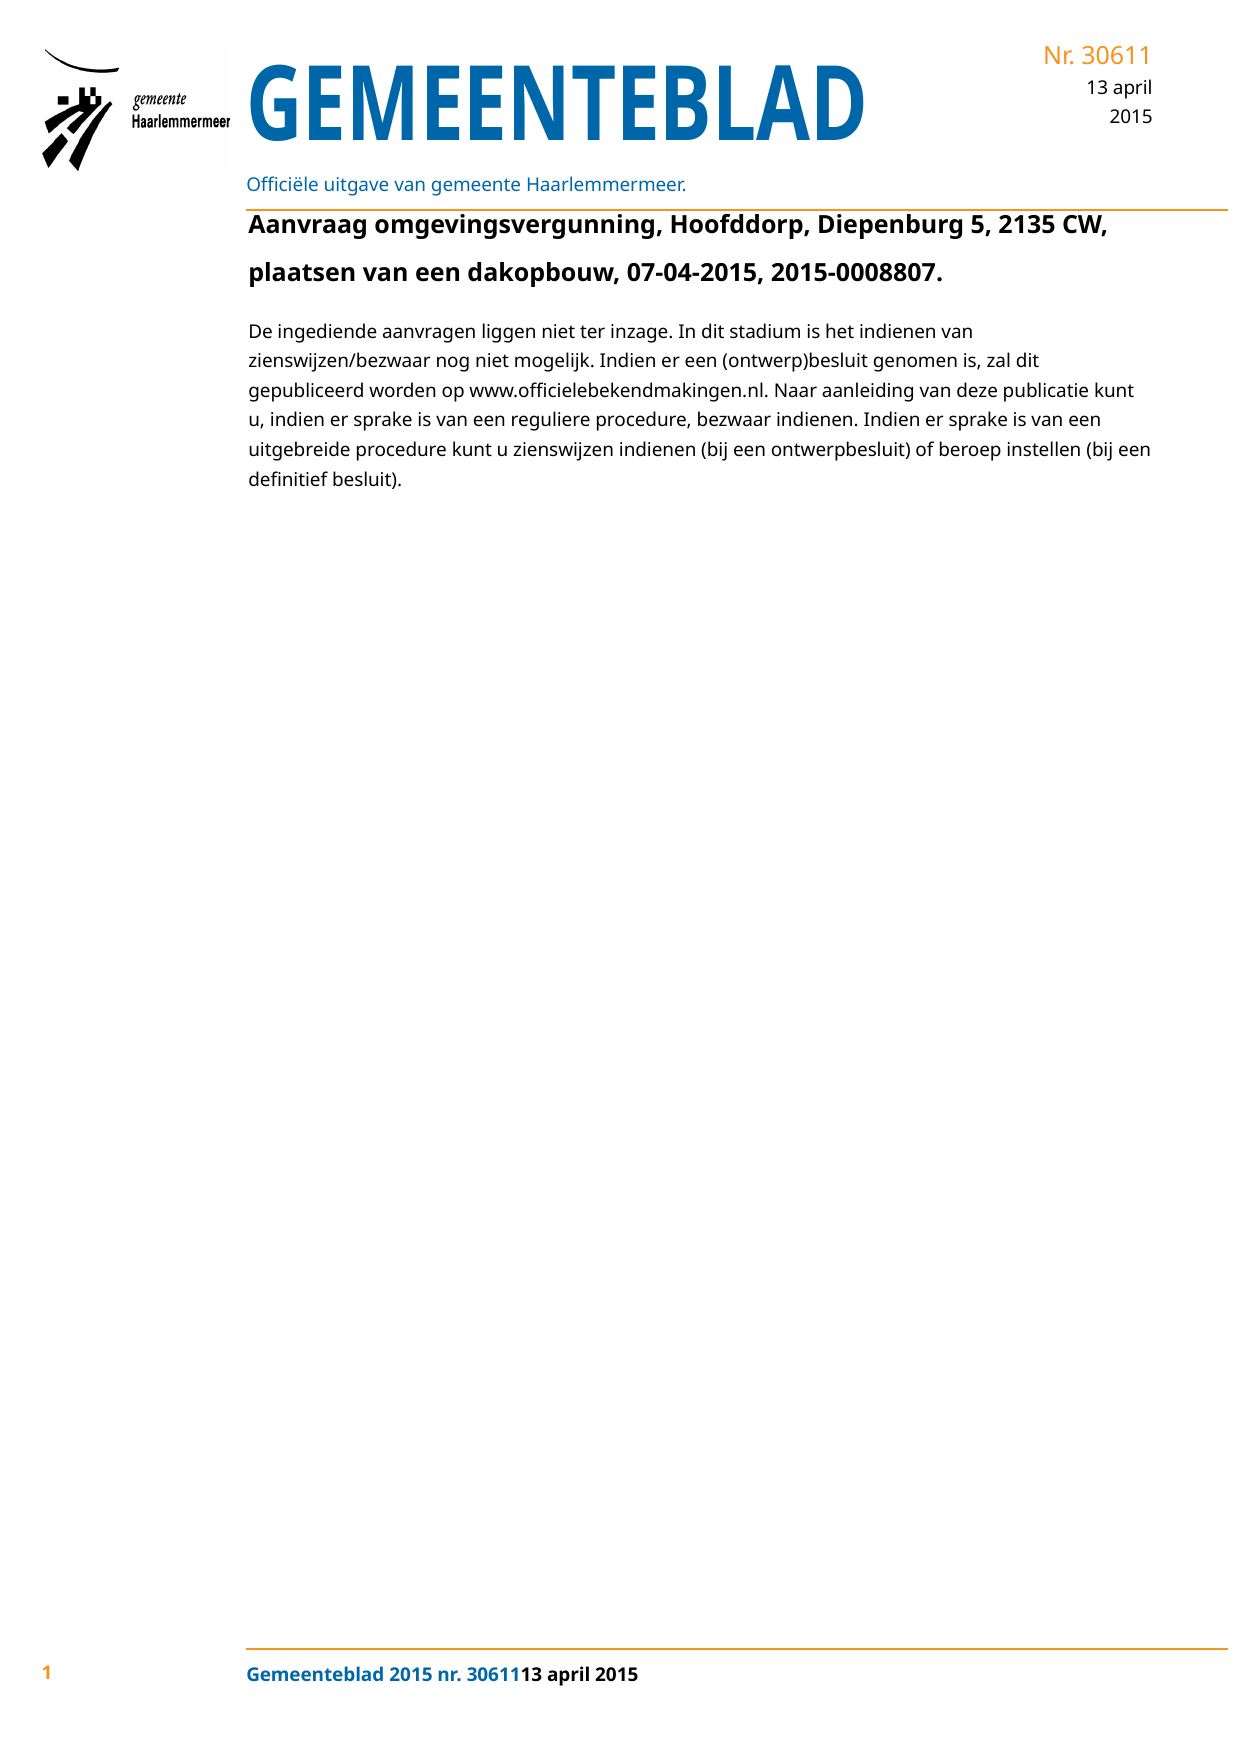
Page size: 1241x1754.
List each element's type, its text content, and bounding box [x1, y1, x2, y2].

picture [41, 47, 231, 172]
text De ingediende aanvragen liggen niet ter inzage. In dit stadium is het indienen van zienswijzen/bezwaar nog niet mogelijk. Indien er een (ontwerp)besluit genomen is, zal dit gepubliceerd worden op www.officielebekendmakingen.nl. Naar aanleiding van deze publicatie kunt u, indien er sprake is van een reguliere procedure, bezwaar indienen. Indien er sprake is van een uitgebreide procedure kunt u zienswijzen indienen (bij een ontwerpbesluit) of beroep instellen (bij een definitief besluit). [248, 318, 1152, 492]
text Aanvraag omgevingsvergunning, Hoofddorp, Diepenburg 5, 2135 CW, plaatsen van een dakopbouw, 07-04-2015, 2015-0008807. [248, 211, 1152, 288]
